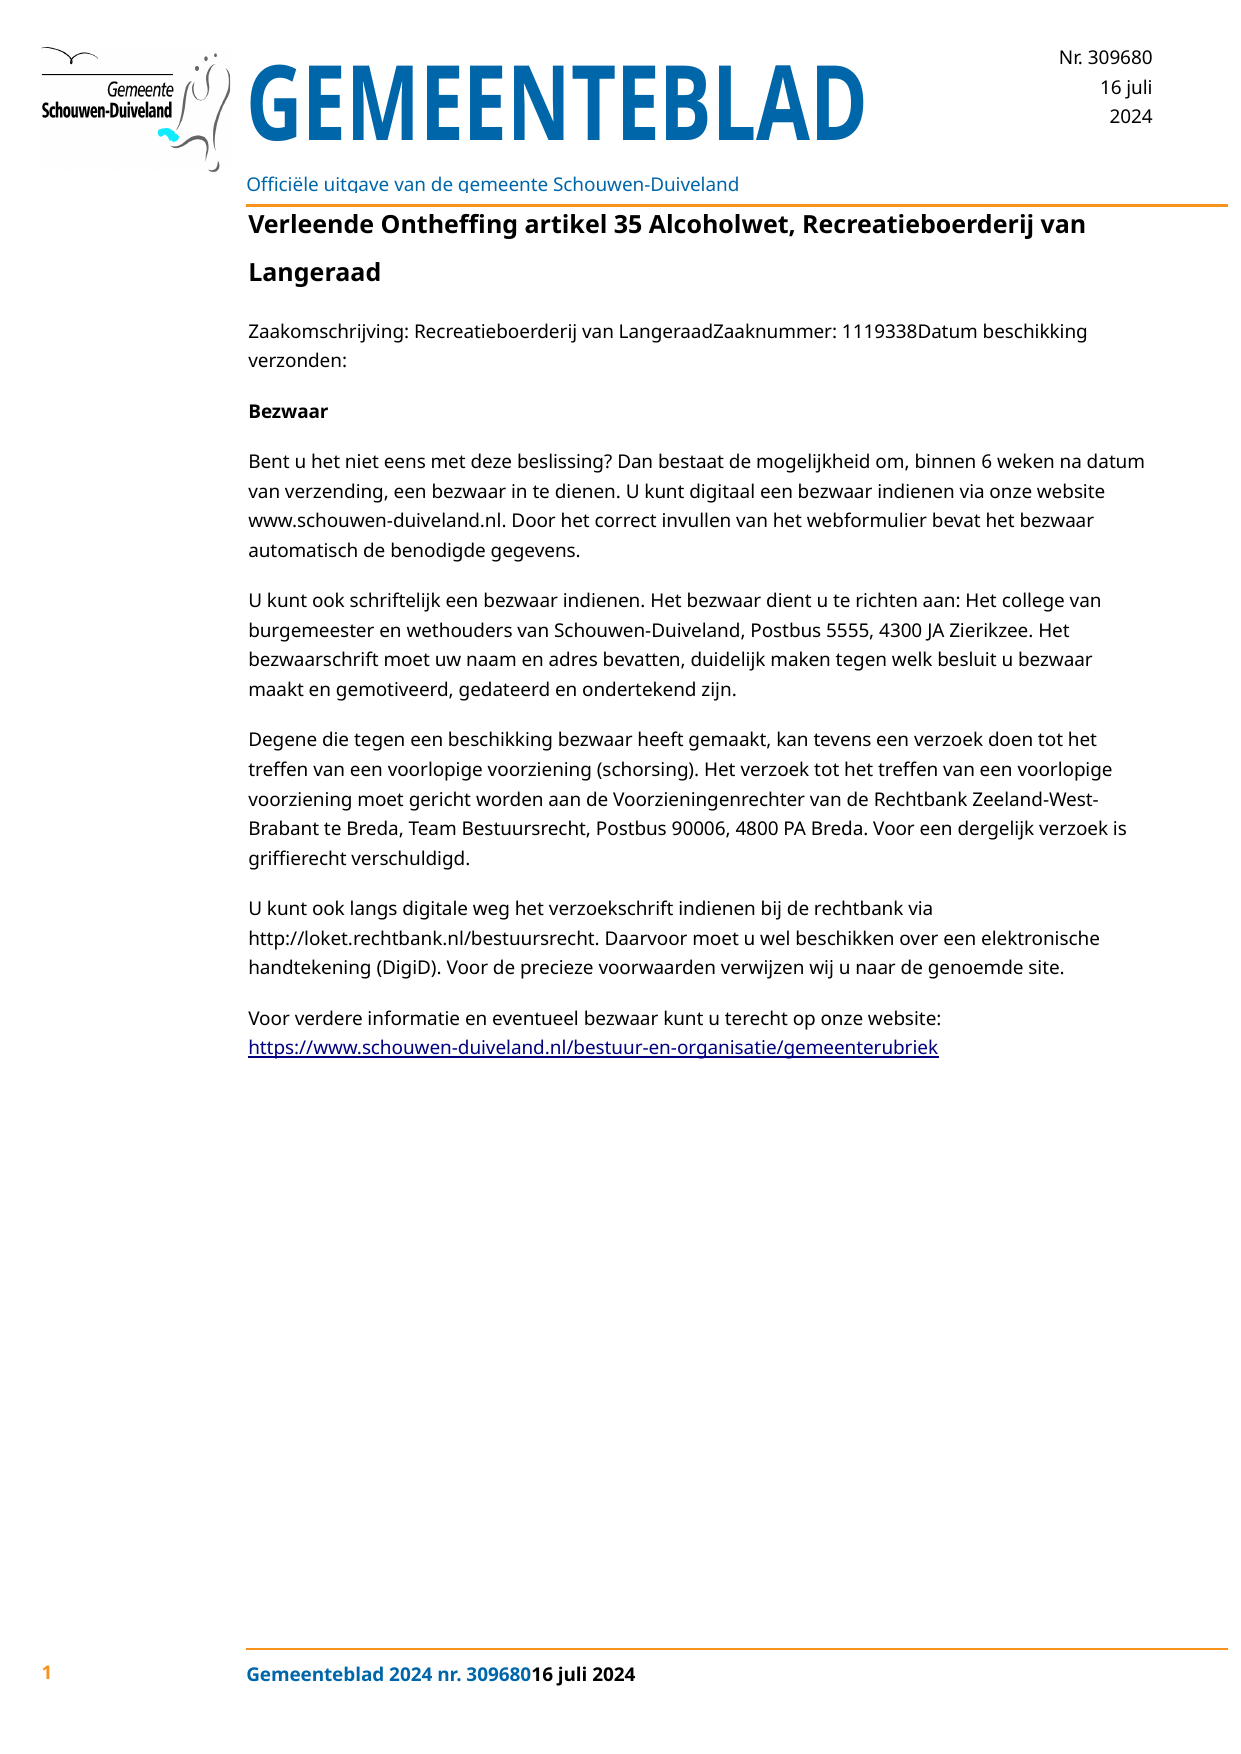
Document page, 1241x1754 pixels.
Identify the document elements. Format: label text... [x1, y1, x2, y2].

text Degene die tegen een beschikking bezwaar heeft gemaakt, kan tevens een verzoek doen tot het treffen van een voorlopige voorziening (schorsing). Het verzoek tot het treffen van een voorlopige voorziening moet gericht worden aan de Voorzieningenrechter van de Rechtbank Zeeland-West-Brabant te Breda, Team Bestuursrecht, Postbus 90006, 4800 PA Breda. Voor een dergelijk verzoek is griffierecht verschuldigd. [248, 727, 1152, 871]
text Voor verdere informatie en eventueel bezwaar kunt u terecht op onze website: https://www.schouwen-duiveland.nl/bestuur-en-organisatie/gemeenterubriek [248, 1005, 1152, 1060]
text Bezwaar [248, 398, 1152, 424]
text Bent u het niet eens met deze beslissing? Dan bestaat de mogelijkheid om, binnen 6 weken na datum van verzending, een bezwaar in te dienen. U kunt digitaal een bezwaar indienen via onze website www.schouwen-duiveland.nl. Door het correct invullen van het webformulier bevat het bezwaar automatisch de benodigde gegevens. [248, 448, 1152, 563]
picture [41, 47, 231, 172]
text U kunt ook schriftelijk een bezwaar indienen. Het bezwaar dient u te richten aan: Het college van burgemeester en wethouders van Schouwen-Duiveland, Postbus 5555, 4300 JA Zierikzee. Het bezwaarschrift moet uw naam en adres bevatten, duidelijk maken tegen welk besluit u bezwaar maakt en gemotiveerd, gedateerd en ondertekend zijn. [248, 587, 1152, 702]
text Verleende Ontheffing artikel 35 Alcoholwet, Recreatieboerderij van Langeraad [248, 207, 1152, 288]
text U kunt ook langs digitale weg het verzoekschrift indienen bij de rechtbank via http://loket.rechtbank.nl/bestuursrecht. Daarvoor moet u wel beschikken over een elektronische handtekening (DigiD). Voor de precieze voorwaarden verwijzen wij u naar de genoemde site. [248, 895, 1152, 980]
text Zaakomschrijving: Recreatieboerderij van LangeraadZaaknummer: 1119338Datum beschikking verzonden: [248, 318, 1152, 373]
